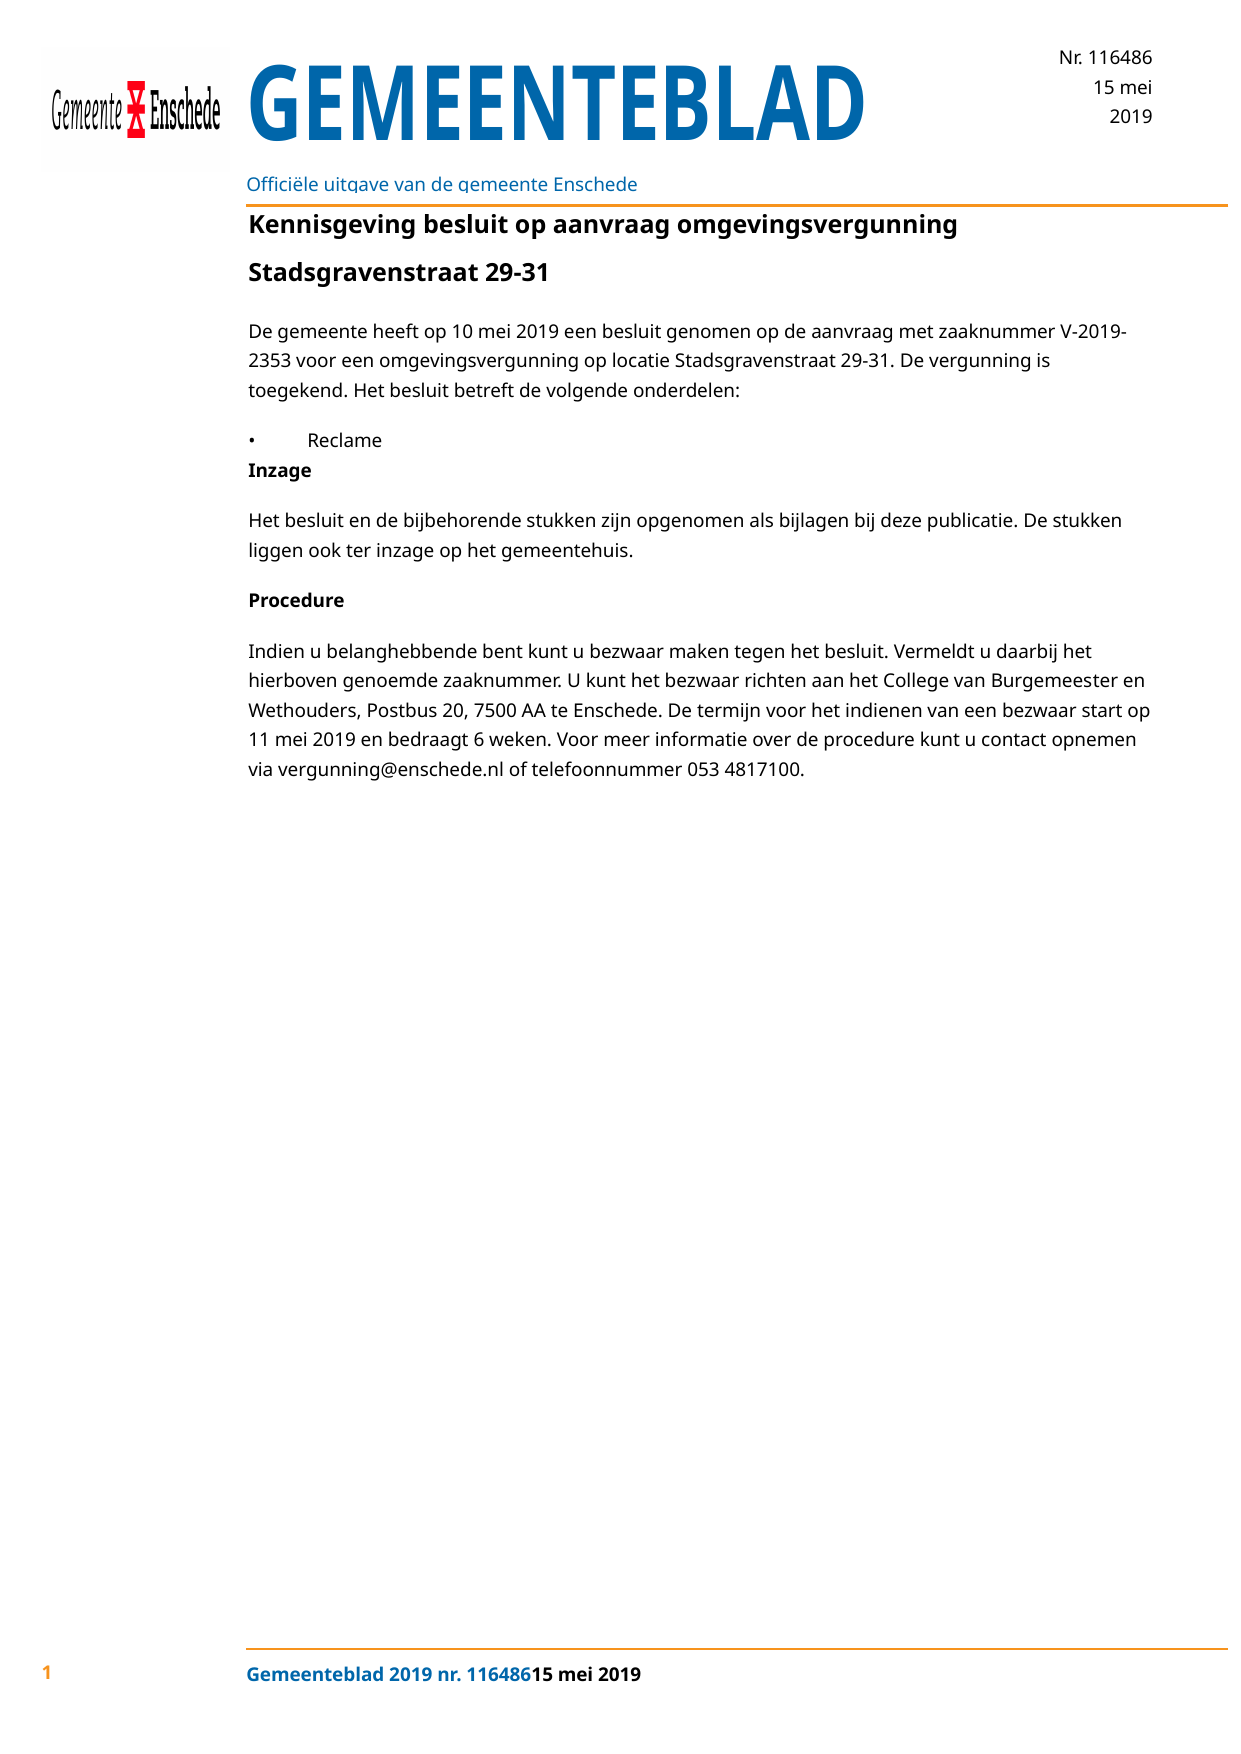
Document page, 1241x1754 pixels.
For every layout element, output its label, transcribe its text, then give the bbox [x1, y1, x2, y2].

text Kennisgeving besluit op aanvraag omgevingsvergunning Stadsgravenstraat 29-31 [248, 207, 1152, 288]
picture [41, 47, 231, 172]
text Indien u belanghebbende bent kunt u bezwaar maken tegen het besluit. Vermeldt u daarbij het hierboven genoemde zaaknummer. U kunt het bezwaar richten aan het College van Burgemees­ter en Wethouders, Postbus 20, 7500 AA te Enschede. De termijn voor het indienen van een bezwaar start op 11 mei 2019 en bedraagt 6 weken. Voor meer informatie over de procedure kunt u contact opnemen via vergunning@enschede.nl of telefoonnummer 053 4817100. [248, 638, 1152, 782]
text Inzage [248, 457, 1152, 483]
text Procedure [248, 587, 1152, 613]
text De gemeente heeft op 10 mei 2019 een besluit genomen op de aanvraag met zaaknummer V-2019-2353 voor een omgevingsvergunning op locatie Stadsgravenstraat 29-31. De vergunning is toegekend. Het besluit betreft de volgende onderdelen: [248, 318, 1152, 403]
list Reclame [248, 427, 1152, 453]
text Het besluit en de bijbehorende stukken zijn opgenomen als bijlagen bij deze publicatie. De stukken liggen ook ter inzage op het gemeentehuis. [248, 507, 1152, 563]
